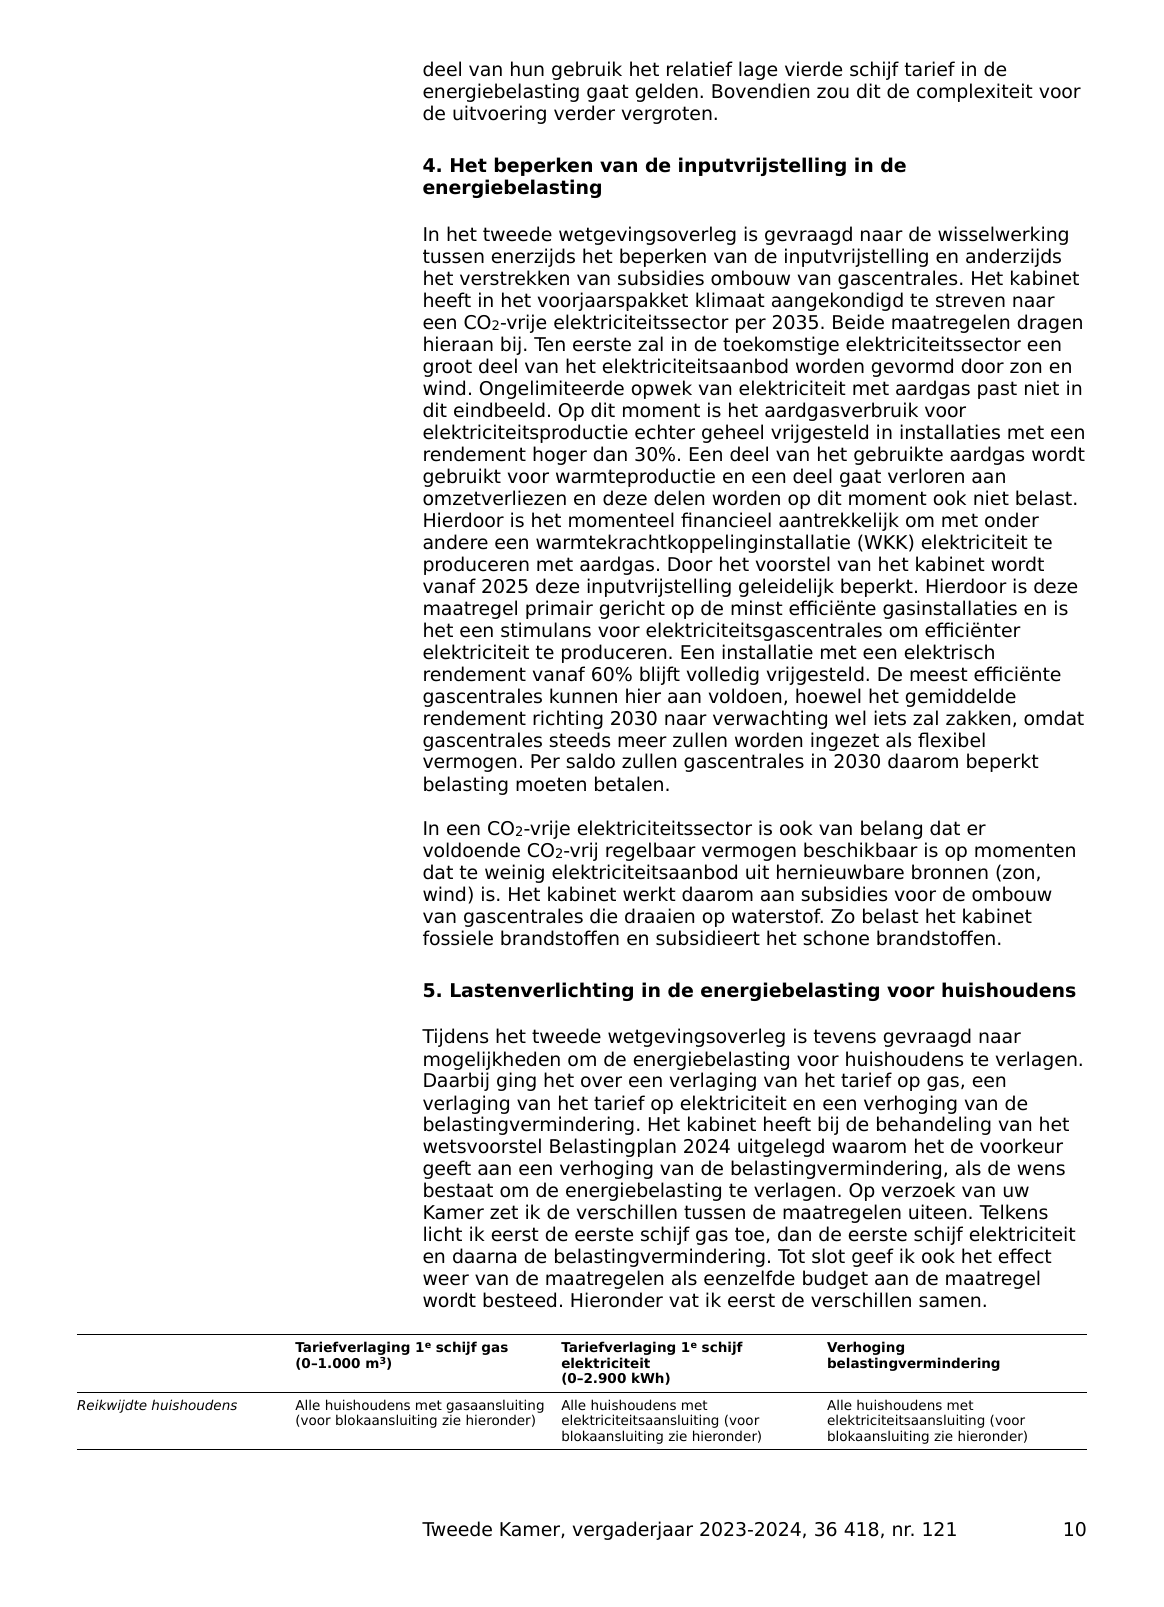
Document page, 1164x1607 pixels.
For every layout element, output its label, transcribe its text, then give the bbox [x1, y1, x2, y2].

text Tijdens het tweede wetgevingsoverleg is tevens gevraagd naar mogelijkheden om de energiebelasting voor huishoudens te verlagen. Daarbij ging het over een verlaging van het tarief op gas, een verlaging van het tarief op elektriciteit en een verhoging van de belastingvermindering. Het kabinet heeft bij de behandeling van het wetsvoorstel Belastingplan 2024 uitgelegd waarom het de voorkeur geeft aan een verhoging van de belastingvermindering, als de wens bestaat om de energiebelasting te verlagen. Op verzoek van uw Kamer zet ik de verschillen tussen de maatregelen uiteen. Telkens licht ik eerst de eerste schijf gas toe, dan de eerste schijf elektriciteit en daarna de belastingvermindering. Tot slot geef ik ook het effect weer van de maatregelen als eenzelfde budget aan de maatregel wordt besteed. Hieronder vat ik eerst de verschillen samen. [422, 1026, 1087, 1312]
table_cell Alle huishoudens met gasaansluiting (voor blokaansluiting zie hieronder) [289, 1393, 555, 1449]
table_header [77, 1335, 289, 1392]
text In een CO2-vrije elektriciteitssector is ook van belang dat er voldoende CO2-vrij regelbaar vermogen beschikbaar is op momenten dat te weinig elektriciteitsaanbod uit hernieuwbare bronnen (zon, wind) is. Het kabinet werkt daarom aan subsidies voor de ombouw van gascentrales die draaien op waterstof. Zo belast het kabinet fossiele brandstoffen en subsidieert het schone brandstoffen. [422, 818, 1087, 949]
table_header Tariefverlaging 1e schijf gas (0–1.000 m3) [289, 1335, 555, 1392]
table_cell Alle huishoudens met elektriciteitsaansluiting (voor blokaansluiting zie hieronder) [821, 1393, 1087, 1449]
subtitle 4. Het beperken van de inputvrijstelling in de energiebelasting [422, 155, 1087, 199]
text In het tweede wetgevingsoverleg is gevraagd naar de wisselwerking tussen enerzijds het beperken van de inputvrijstelling en anderzijds het verstrekken van subsidies ombouw van gascentrales. Het kabinet heeft in het voorjaarspakket klimaat aangekondigd te streven naar een CO2-vrije elektriciteitssector per 2035. Beide maatregelen dragen hieraan bij. Ten eerste zal in de toekomstige elektriciteitssector een groot deel van het elektriciteitsaanbod worden gevormd door zon en wind. Ongelimiteerde opwek van elektriciteit met aardgas past niet in dit eindbeeld. Op dit moment is het aardgasverbruik voor elektriciteitsproductie echter geheel vrijgesteld in installaties met een rendement hoger dan 30%. Een deel van het gebruikte aardgas wordt gebruikt voor warmteproductie en een deel gaat verloren aan omzetverliezen en deze delen worden op dit moment ook niet belast. Hierdoor is het momenteel financieel aantrekkelijk om met onder andere een warmtekrachtkoppelinginstallatie (WKK) elektriciteit te produceren met aardgas. Door het voorstel van het kabinet wordt vanaf 2025 deze inputvrijstelling geleidelijk beperkt. Hierdoor is deze maatregel primair gericht op de minst efficiënte gasinstallaties en is het een stimulans voor elektriciteitsgascentrales om efficiënter elektriciteit te produceren. Een installatie met een elektrisch rendement vanaf 60% blijft volledig vrijgesteld. De meest efficiënte gascentrales kunnen hier aan voldoen, hoewel het gemiddelde rendement richting 2030 naar verwachting wel iets zal zakken, omdat gascentrales steeds meer zullen worden ingezet als flexibel vermogen. Per saldo zullen gascentrales in 2030 daarom beperkt belasting moeten betalen. [422, 224, 1087, 795]
table_header Verhoging belastingvermindering [821, 1335, 1087, 1392]
table_cell Alle huishoudens met elektriciteitsaansluiting (voor blokaansluiting zie hieronder) [555, 1393, 821, 1449]
table_cell Reikwijdte huishoudens [77, 1393, 289, 1449]
subtitle 5. Lastenverlichting in de energiebelasting voor huishoudens [422, 979, 1087, 1001]
text deel van hun gebruik het relatief lage vierde schijf tarief in de energiebelasting gaat gelden. Bovendien zou dit de complexiteit voor de uitvoering verder vergroten. [422, 59, 1087, 125]
table_header Tariefverlaging 1e schijf elektriciteit (0–2.900 kWh) [555, 1335, 821, 1392]
